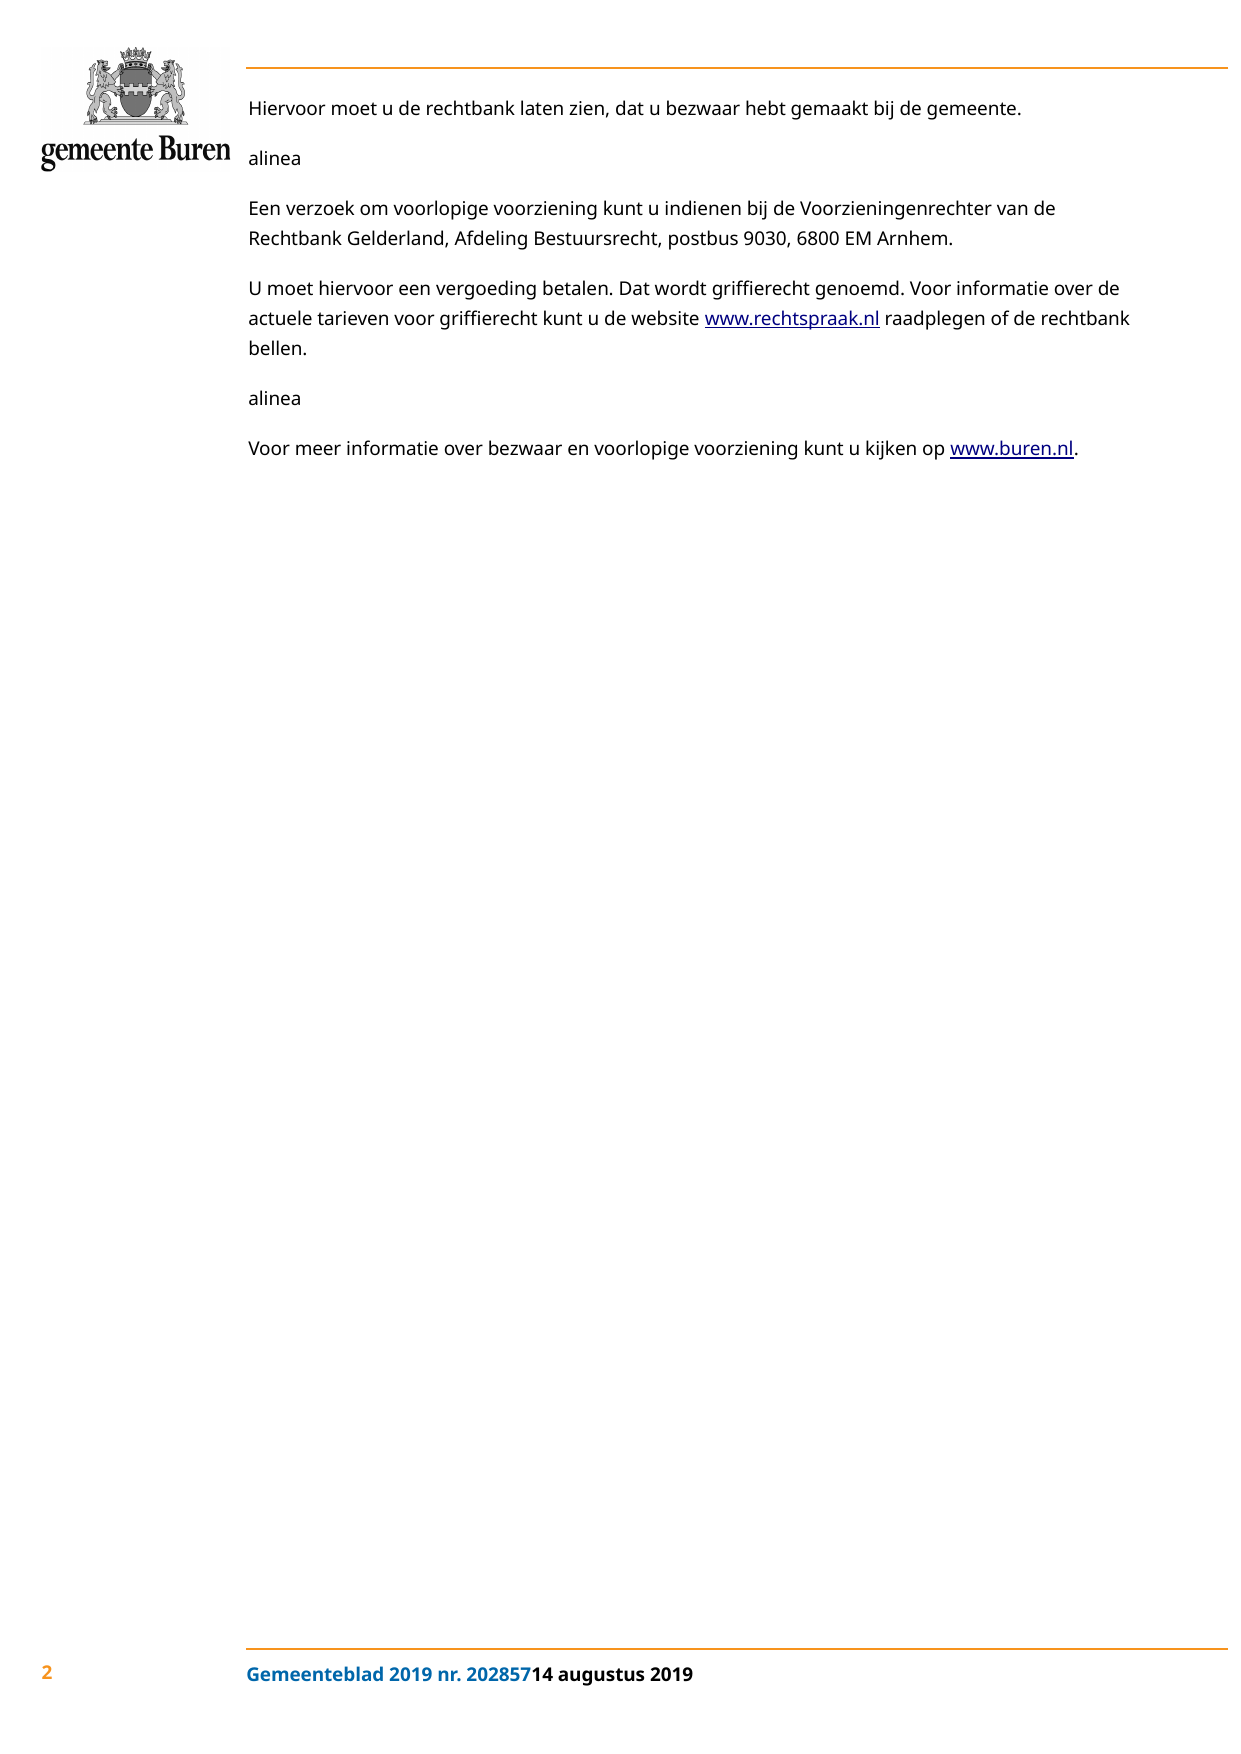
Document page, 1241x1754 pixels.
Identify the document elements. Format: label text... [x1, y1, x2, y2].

text alinea­ [248, 385, 1152, 411]
text U moet hiervoor een vergoeding betalen. Dat wordt griffierecht genoemd. Voor informatie over de actuele tarieven voor griffierecht kunt u de website www.rechtspraak.nl raadplegen of de rechtbank bellen. [248, 276, 1152, 361]
text Een verzoek om voorlopige voorziening kunt u indienen bij de Voorzieningenrechter van de Rechtbank Gelderland, Afdeling Bestuursrecht, postbus 9030, 6800 EM Arnhem. [248, 196, 1152, 251]
picture [41, 47, 231, 172]
text alinea­ [248, 145, 1152, 171]
text Hiervoor moet u de rechtbank laten zien, dat u bezwaar hebt gemaakt bij de gemeente. [248, 95, 1152, 121]
text Voor meer informatie over bezwaar en voorlopige voorziening kunt u kijken op www.buren.nl. [248, 436, 1152, 461]
